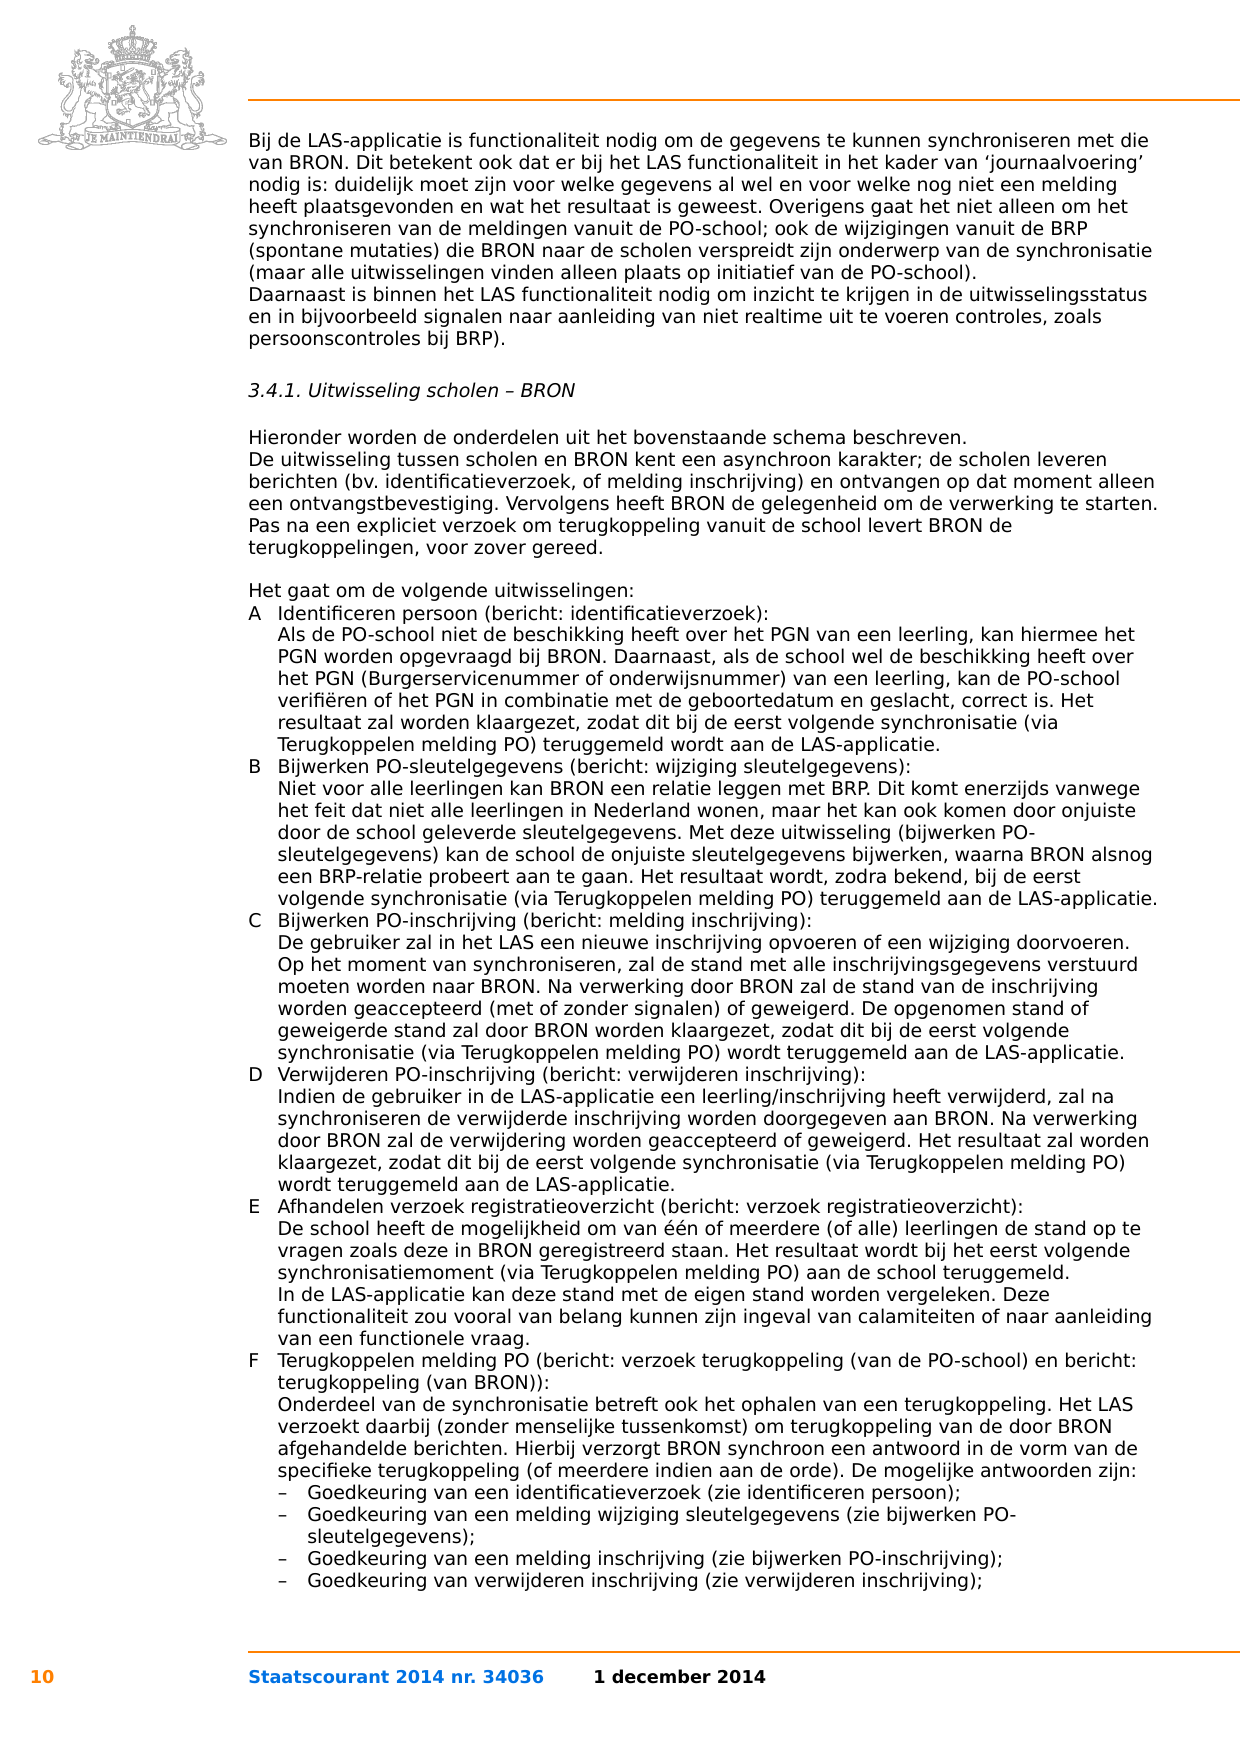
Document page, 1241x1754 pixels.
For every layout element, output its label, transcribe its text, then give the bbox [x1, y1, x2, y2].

text – Goedkeuring van een melding inschrijving (zie bijwerken PO-inschrijving); [278, 1547, 1163, 1569]
text De gebruiker zal in het LAS een nieuwe inschrijving opvoeren of een wijziging doorvoeren. Op het moment van synchroniseren, zal de stand met alle inschrijvingsgegevens verstuurd moeten worden naar BRON. Na verwerking door BRON zal de stand van de inschrijving worden geaccepteerd (met of zonder signalen) of geweigerd. De opgenomen stand of geweigerde stand zal door BRON worden klaargezet, zodat dit bij de eerst volgende synchronisatie (via Terugkoppelen melding PO) wordt teruggemeld aan de LAS-applicatie. [277, 932, 1163, 1064]
text – Goedkeuring van een melding wijziging sleutelgegevens (zie bijwerken PO-sleutelgegevens); [278, 1503, 1163, 1547]
text Bij de LAS-applicatie is functionaliteit nodig om de gegevens te kunnen synchroniseren met die van BRON. Dit betekent ook dat er bij het LAS functionaliteit in het kader van ‘journaalvoering’ nodig is: duidelijk moet zijn voor welke gegevens al wel en voor welke nog niet een melding heeft plaatsgevonden en wat het resultaat is geweest. Overigens gaat het niet alleen om het synchroniseren van de meldingen vanuit de PO-school; ook de wijzigingen vanuit de BRP (spontane mutaties) die BRON naar de scholen verspreidt zijn onderwerp van de synchronisatie (maar alle uitwisselingen vinden alleen plaats op initiatief van de PO-school). [248, 130, 1163, 284]
text Het gaat om de volgende uitwisselingen: [248, 580, 1163, 602]
text D Verwijderen PO-inschrijving (bericht: verwijderen inschrijving): [248, 1064, 1163, 1086]
picture [38, 25, 227, 150]
text Daarnaast is binnen het LAS functionaliteit nodig om inzicht te krijgen in de uitwisselingsstatus en in bijvoorbeeld signalen naar aanleiding van niet realtime uit te voeren controles, zoals persoonscontroles bij BRP). [248, 284, 1163, 350]
text F Terugkoppelen melding PO (bericht: verzoek terugkoppeling (van de PO-school) en bericht: terugkoppeling (van BRON)): [248, 1350, 1163, 1394]
text Onderdeel van de synchronisatie betreft ook het ophalen van een terugkoppeling. Het LAS verzoekt daarbij (zonder menselijke tussenkomst) om terugkoppeling van de door BRON afgehandelde berichten. Hierbij verzorgt BRON synchroon een antwoord in de vorm van de specifieke terugkoppeling (of meerdere indien aan de orde). De mogelijke antwoorden zijn: [277, 1394, 1163, 1482]
text Als de PO-school niet de beschikking heeft over het PGN van een leerling, kan hiermee het PGN worden opgevraagd bij BRON. Daarnaast, als de school wel de beschikking heeft over het PGN (Burgerservicenummer of onderwijsnummer) van een leerling, kan de PO-school verifiëren of het PGN in combinatie met de geboortedatum en geslacht, correct is. Het resultaat zal worden klaargezet, zodat dit bij de eerst volgende synchronisatie (via Terugkoppelen melding PO) teruggemeld wordt aan de LAS-applicatie. [277, 624, 1163, 756]
text De school heeft de mogelijkheid om van één of meerdere (of alle) leerlingen de stand op te vragen zoals deze in BRON geregistreerd staan. Het resultaat wordt bij het eerst volgende synchronisatiemoment (via Terugkoppelen melding PO) aan de school teruggemeld. [277, 1218, 1163, 1284]
subtitle 3.4.1. Uitwisseling scholen – BRON [248, 380, 1163, 402]
text Hieronder worden de onderdelen uit het bovenstaande schema beschreven. [248, 427, 1163, 449]
text B Bijwerken PO-sleutelgegevens (bericht: wijziging sleutelgegevens): [248, 756, 1163, 778]
text Indien de gebruiker in de LAS-applicatie een leerling/inschrijving heeft verwijderd, zal na synchroniseren de verwijderde inschrijving worden doorgegeven aan BRON. Na verwerking door BRON zal de verwijdering worden geaccepteerd of geweigerd. Het resultaat zal worden klaargezet, zodat dit bij de eerst volgende synchronisatie (via Terugkoppelen melding PO) wordt teruggemeld aan de LAS-applicatie. [277, 1086, 1163, 1196]
text C Bijwerken PO-inschrijving (bericht: melding inschrijving): [248, 910, 1163, 932]
text – Goedkeuring van een identificatieverzoek (zie identificeren persoon); [278, 1482, 1163, 1503]
text Niet voor alle leerlingen kan BRON een relatie leggen met BRP. Dit komt enerzijds vanwege het feit dat niet alle leerlingen in Nederland wonen, maar het kan ook komen door onjuiste door de school geleverde sleutelgegevens. Met deze uitwisseling (bijwerken PO-sleutelgegevens) kan de school de onjuiste sleutelgegevens bijwerken, waarna BRON alsnog een BRP-relatie probeert aan te gaan. Het resultaat wordt, zodra bekend, bij de eerst volgende synchronisatie (via Terugkoppelen melding PO) teruggemeld aan de LAS-applicatie. [277, 778, 1163, 910]
text – Goedkeuring van verwijderen inschrijving (zie verwijderen inschrijving); [278, 1569, 1163, 1591]
text A Identificeren persoon (bericht: identificatieverzoek): [248, 602, 1163, 624]
text De uitwisseling tussen scholen en BRON kent een asynchroon karakter; de scholen leveren berichten (bv. identificatieverzoek, of melding inschrijving) en ontvangen op dat moment alleen een ontvangstbevestiging. Vervolgens heeft BRON de gelegenheid om de verwerking te starten. Pas na een expliciet verzoek om terugkoppeling vanuit de school levert BRON de terugkoppelingen, voor zover gereed. [248, 449, 1163, 558]
text E Afhandelen verzoek registratieoverzicht (bericht: verzoek registratieoverzicht): [248, 1196, 1163, 1218]
text In de LAS-applicatie kan deze stand met de eigen stand worden vergeleken. Deze functionaliteit zou vooral van belang kunnen zijn ingeval van calamiteiten of naar aanleiding van een functionele vraag. [277, 1284, 1163, 1350]
